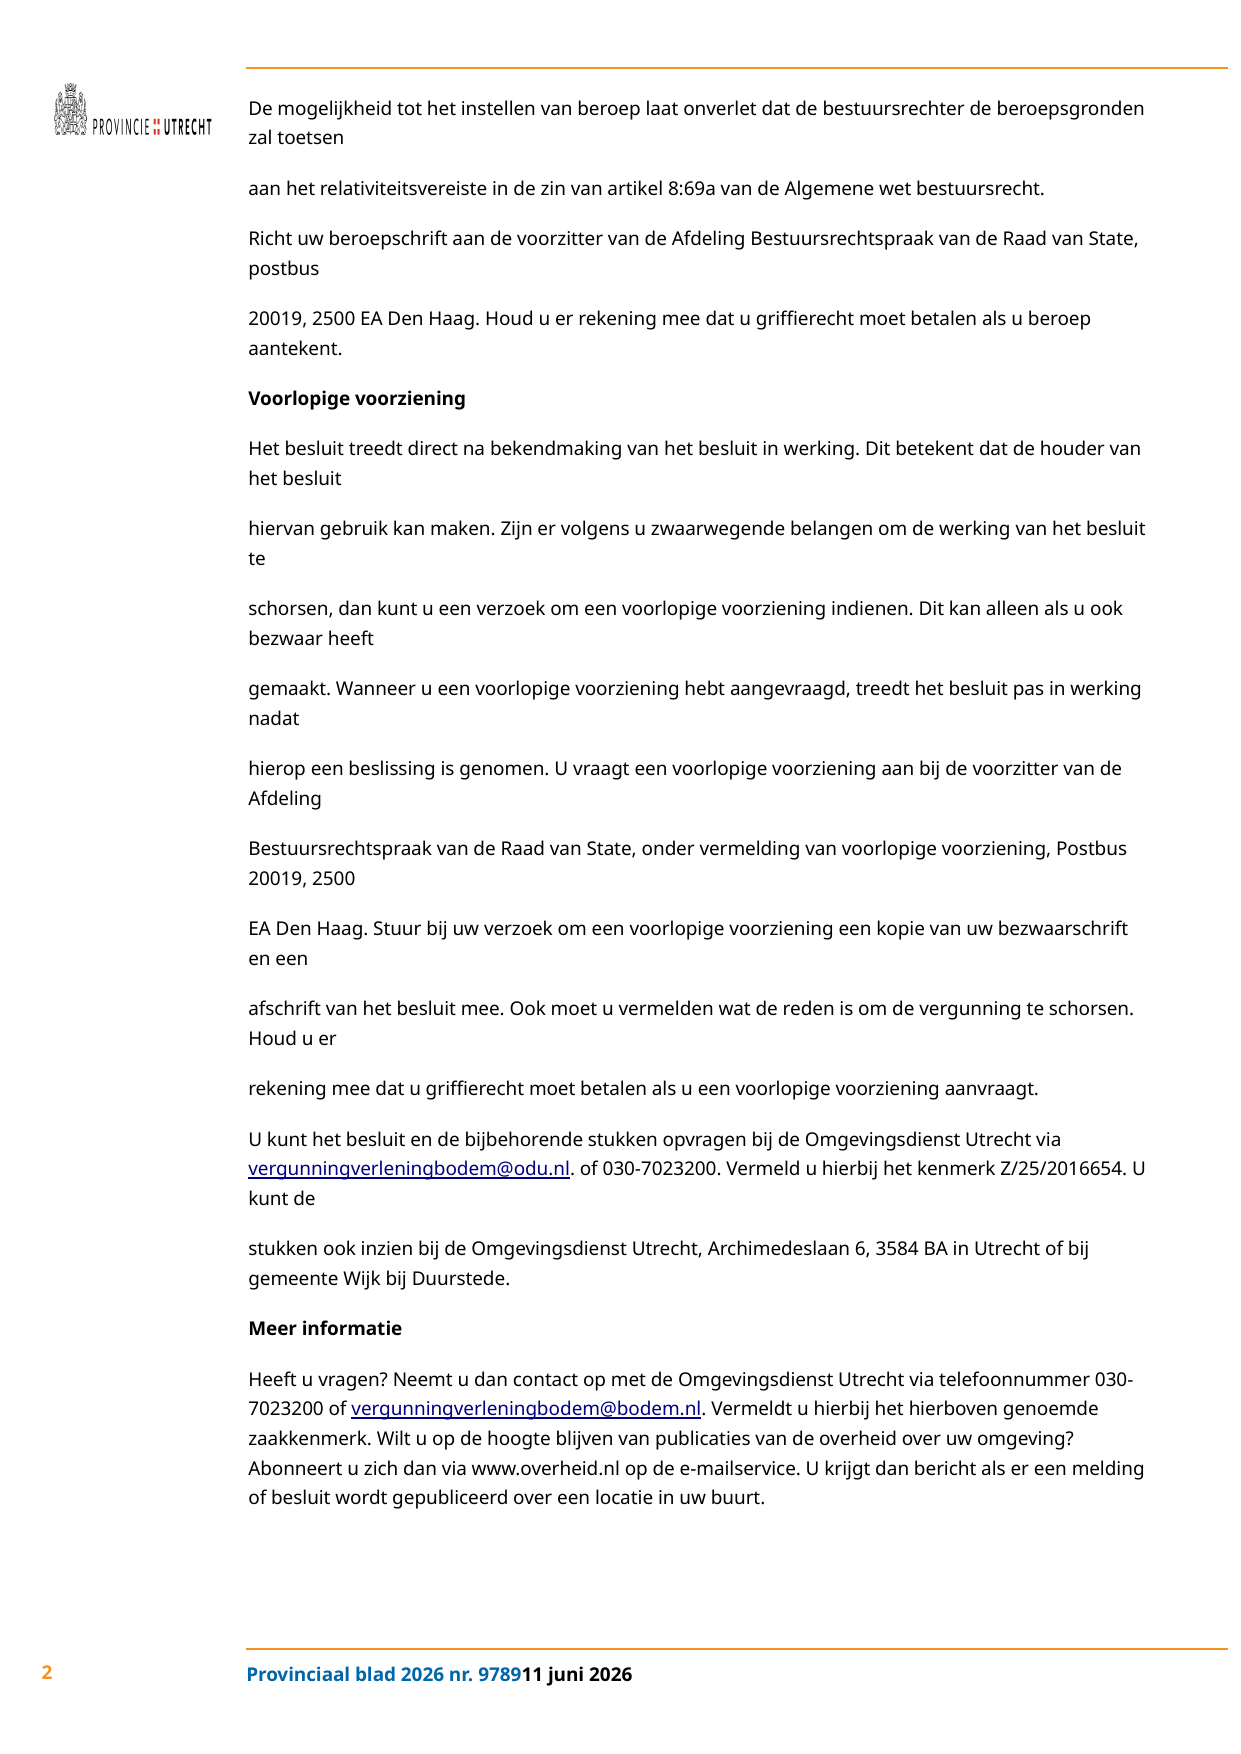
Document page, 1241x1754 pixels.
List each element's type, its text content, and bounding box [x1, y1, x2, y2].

text Voorlopige voorziening [248, 385, 1152, 411]
text Meer informatie [248, 1316, 1152, 1341]
text De mogelijkheid tot het instellen van beroep laat onverlet dat de bestuursrechter de beroepsgronden zal toetsen [248, 95, 1152, 150]
text hiervan gebruik kan maken. Zijn er volgens u zwaarwegende belangen om de werking van het besluit te [248, 516, 1152, 571]
text gemaakt. Wanneer u een voorlopige voorziening hebt aangevraagd, treedt het besluit pas in werking nadat [248, 676, 1152, 731]
text rekening mee dat u griffierecht moet betalen als u een voorlopige voorziening aanvraagt. [248, 1076, 1152, 1101]
text hierop een beslissing is genomen. U vraagt een voorlopige voorziening aan bij de voorzitter van de Afdeling [248, 756, 1152, 811]
text Heeft u vragen? Neemt u dan contact op met de Omgevingsdienst Utrecht via telefoonnummer 030-7023200 of vergunningverleningbodem@bodem.nl. Vermeldt u hierbij het hierboven genoemde zaakkenmerk. Wilt u op de hoogte blijven van publicaties van de overheid over uw omgeving? Abonneert u zich dan via www.overheid.nl op de e-mailservice. U krijgt dan bericht als er een melding of besluit wordt gepubliceerd over een locatie in uw buurt. [248, 1366, 1152, 1510]
text stukken ook inzien bij de Omgevingsdienst Utrecht, Archimedeslaan 6, 3584 BA in Utrecht of bij gemeente Wijk bij Duurstede. [248, 1236, 1152, 1291]
text Bestuursrechtspraak van de Raad van State, onder vermelding van voorlopige voorziening, Postbus 20019, 2500 [248, 836, 1152, 891]
picture [41, 47, 231, 172]
text 20019, 2500 EA Den Haag. Houd u er rekening mee dat u griffierecht moet betalen als u beroep aantekent. [248, 305, 1152, 361]
text afschrift van het besluit mee. Ook moet u vermelden wat de reden is om de vergunning te schorsen. Houd u er [248, 996, 1152, 1051]
text aan het relativiteitsvereiste in de zin van artikel 8:69a van de Algemene wet bestuursrecht. [248, 175, 1152, 201]
text schorsen, dan kunt u een verzoek om een voorlopige voorziening indienen. Dit kan alleen als u ook bezwaar heeft [248, 596, 1152, 651]
text U kunt het besluit en de bijbehorende stukken opvragen bij de Omgevingsdienst Utrecht via vergunningverleningbodem@odu.nl. of 030-7023200. Vermeld u hierbij het kenmerk Z/25/2016654. U kunt de [248, 1126, 1152, 1211]
text Richt uw beroepschrift aan de voorzitter van de Afdeling Bestuursrechtspraak van de Raad van State, postbus [248, 225, 1152, 281]
text EA Den Haag. Stuur bij uw verzoek om een voorlopige voorziening een kopie van uw bezwaarschrift en een [248, 916, 1152, 971]
text Het besluit treedt direct na bekendmaking van het besluit in werking. Dit betekent dat de houder van het besluit [248, 436, 1152, 491]
